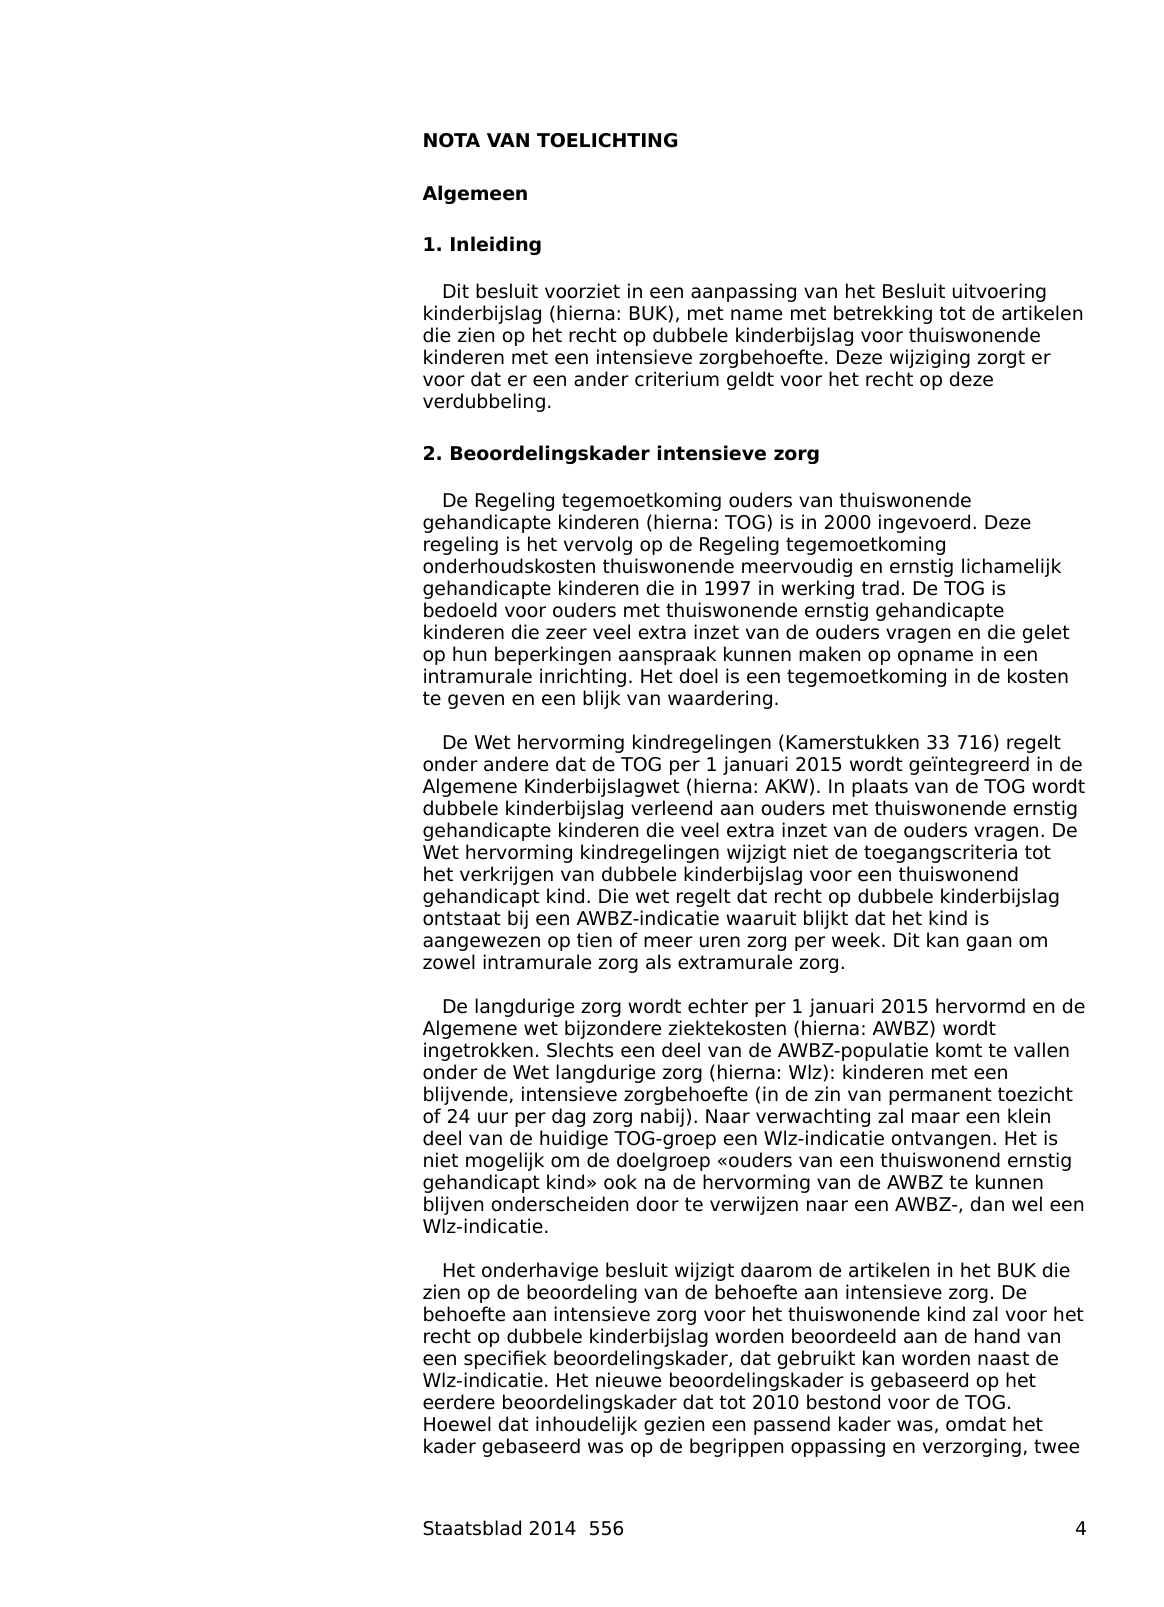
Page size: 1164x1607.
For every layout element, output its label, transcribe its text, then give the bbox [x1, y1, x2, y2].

subtitle Algemeen [422, 182, 1087, 204]
subtitle 1. Inleiding [422, 234, 1087, 256]
text De Regeling tegemoetkoming ouders van thuiswonende gehandicapte kinderen (hierna: TOG) is in 2000 ingevoerd. Deze regeling is het vervolg op de Regeling tegemoetkoming onderhoudskosten thuiswonende meervoudig en ernstig lichamelijk gehandicapte kinderen die in 1997 in werking trad. De TOG is bedoeld voor ouders met thuiswonende ernstig gehandicapte kinderen die zeer veel extra inzet van de ouders vragen en die gelet op hun beperkingen aanspraak kunnen maken op opname in een intramurale inrichting. Het doel is een tegemoetkoming in de kosten te geven en een blijk van waardering. [422, 490, 1087, 710]
text De Wet hervorming kindregelingen (Kamerstukken 33 716) regelt onder andere dat de TOG per 1 januari 2015 wordt geïntegreerd in de Algemene Kinderbijslagwet (hierna: AKW). In plaats van de TOG wordt dubbele kinderbijslag verleend aan ouders met thuiswonende ernstig gehandicapte kinderen die veel extra inzet van de ouders vragen. De Wet hervorming kindregelingen wijzigt niet de toegangscriteria tot het verkrijgen van dubbele kinderbijslag voor een thuiswonend gehandicapt kind. Die wet regelt dat recht op dubbele kinderbijslag ontstaat bij een AWBZ-indicatie waaruit blijkt dat het kind is aangewezen op tien of meer uren zorg per week. Dit kan gaan om zowel intramurale zorg als extramurale zorg. [422, 732, 1087, 974]
subtitle 2. Beoordelingskader intensieve zorg [422, 443, 1087, 465]
text Het onderhavige besluit wijzigt daarom de artikelen in het BUK die zien op de beoordeling van de behoefte aan intensieve zorg. De behoefte aan intensieve zorg voor het thuiswonende kind zal voor het recht op dubbele kinderbijslag worden beoordeeld aan de hand van een specifiek beoordelingskader, dat gebruikt kan worden naast de Wlz-indicatie. Het nieuwe beoordelingskader is gebaseerd op het eerdere beoordelingskader dat tot 2010 bestond voor de TOG. Hoewel dat inhoudelijk gezien een passend kader was, omdat het kader gebaseerd was op de begrippen oppassing en verzorging, twee [422, 1260, 1087, 1458]
subtitle NOTA VAN TOELICHTING [422, 130, 1087, 152]
text De langdurige zorg wordt echter per 1 januari 2015 hervormd en de Algemene wet bijzondere ziektekosten (hierna: AWBZ) wordt ingetrokken. Slechts een deel van de AWBZ-populatie komt te vallen onder de Wet langdurige zorg (hierna: Wlz): kinderen met een blijvende, intensieve zorgbehoefte (in de zin van permanent toezicht of 24 uur per dag zorg nabij). Naar verwachting zal maar een klein deel van de huidige TOG-groep een Wlz-indicatie ontvangen. Het is niet mogelijk om de doelgroep «ouders van een thuiswonend ernstig gehandicapt kind» ook na de hervorming van de AWBZ te kunnen blijven onderscheiden door te verwijzen naar een AWBZ-, dan wel een Wlz-indicatie. [422, 996, 1087, 1238]
text Dit besluit voorziet in een aanpassing van het Besluit uitvoering kinderbijslag (hierna: BUK), met name met betrekking tot de artikelen die zien op het recht op dubbele kinderbijslag voor thuiswonende kinderen met een intensieve zorgbehoefte. Deze wijziging zorgt er voor dat er een ander criterium geldt voor het recht op deze verdubbeling. [422, 281, 1087, 413]
